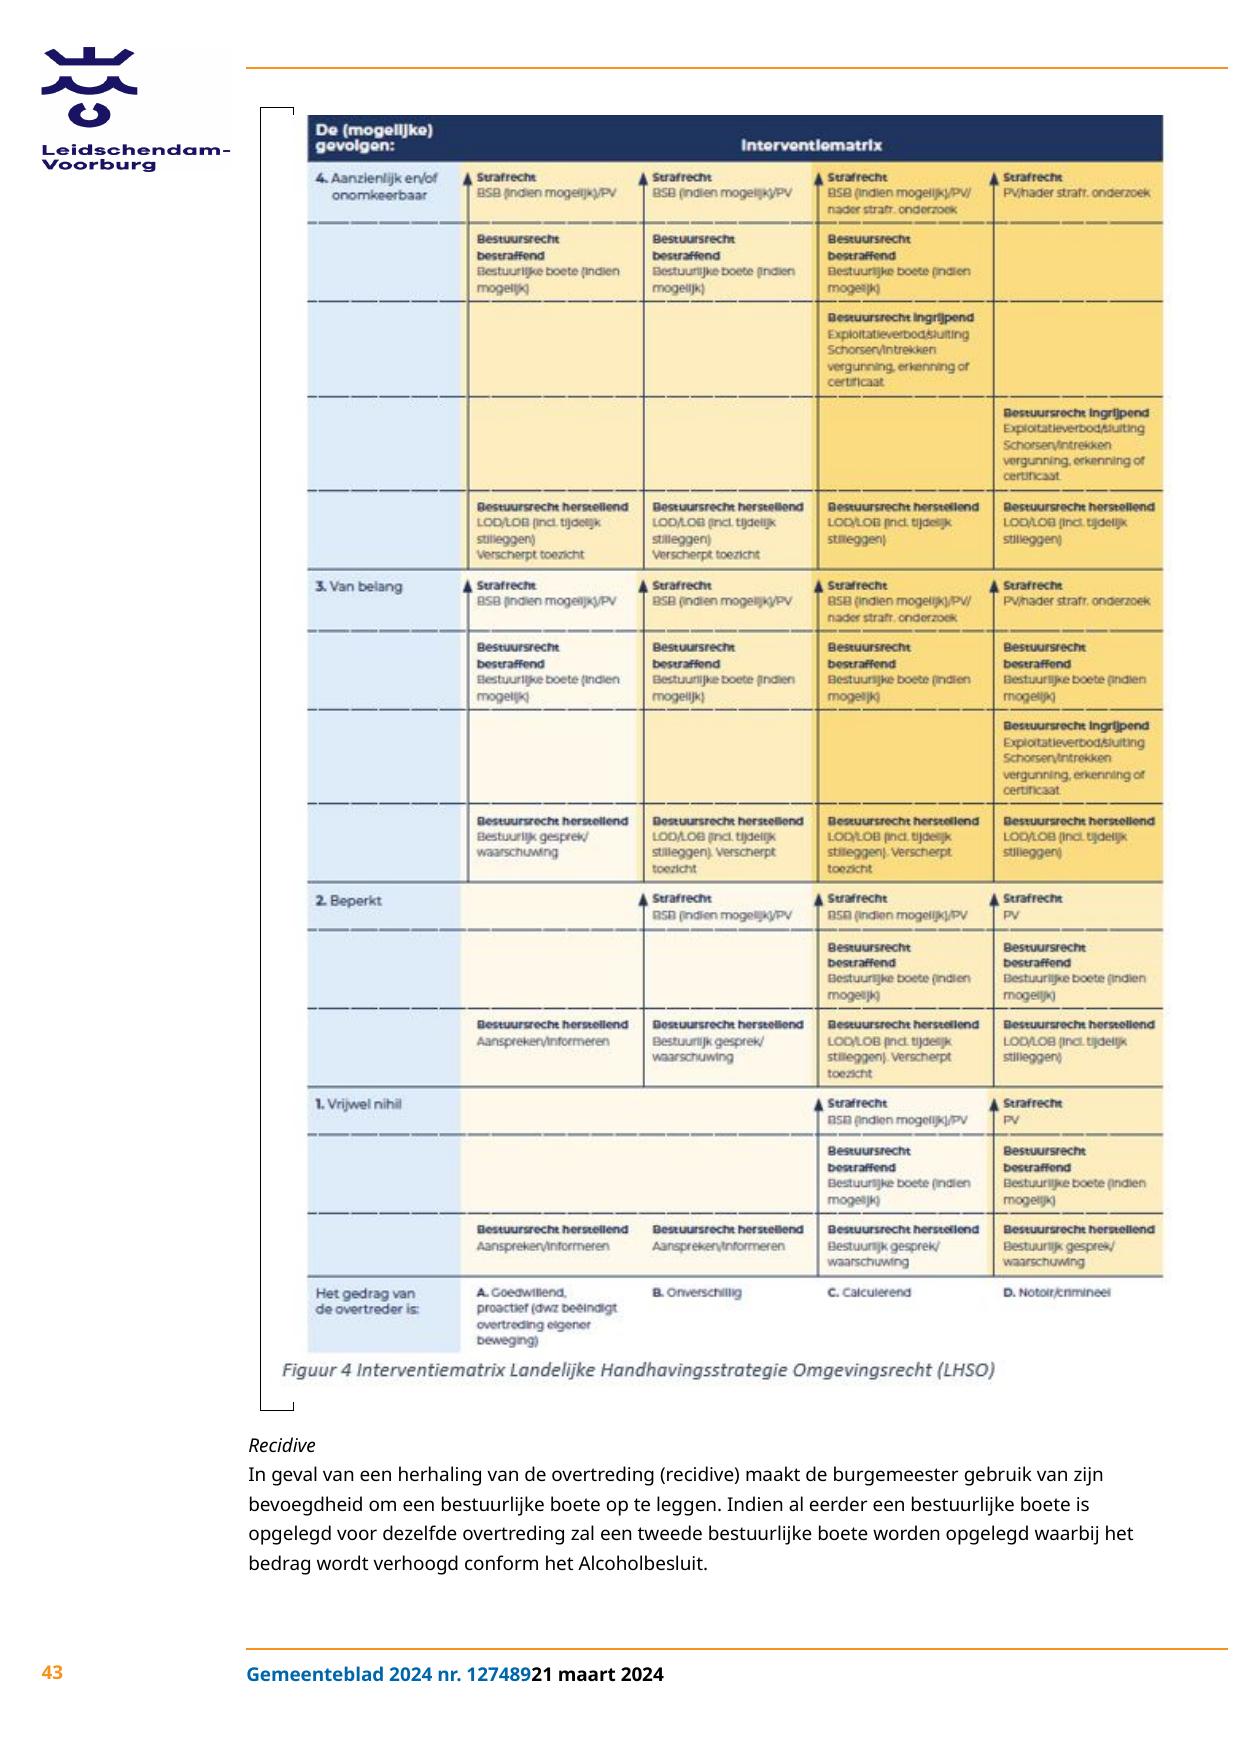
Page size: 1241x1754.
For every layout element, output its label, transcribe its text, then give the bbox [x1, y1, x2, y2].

text Recidive [248, 1432, 1152, 1458]
picture [41, 47, 231, 172]
text In geval van een herhaling van de overtreding (recidive) maakt de burgemeester gebruik van zijn bevoegdheid om een bestuurlijke boete op te leggen. Indien al eerder een bestuurlijke boete is opgelegd voor dezelfde overtreding zal een tweede bestuurlijke boete worden opgelegd waarbij het bedrag wordt verhoogd conform het Alcoholbesluit. [248, 1461, 1152, 1576]
picture [268, 115, 1173, 1402]
